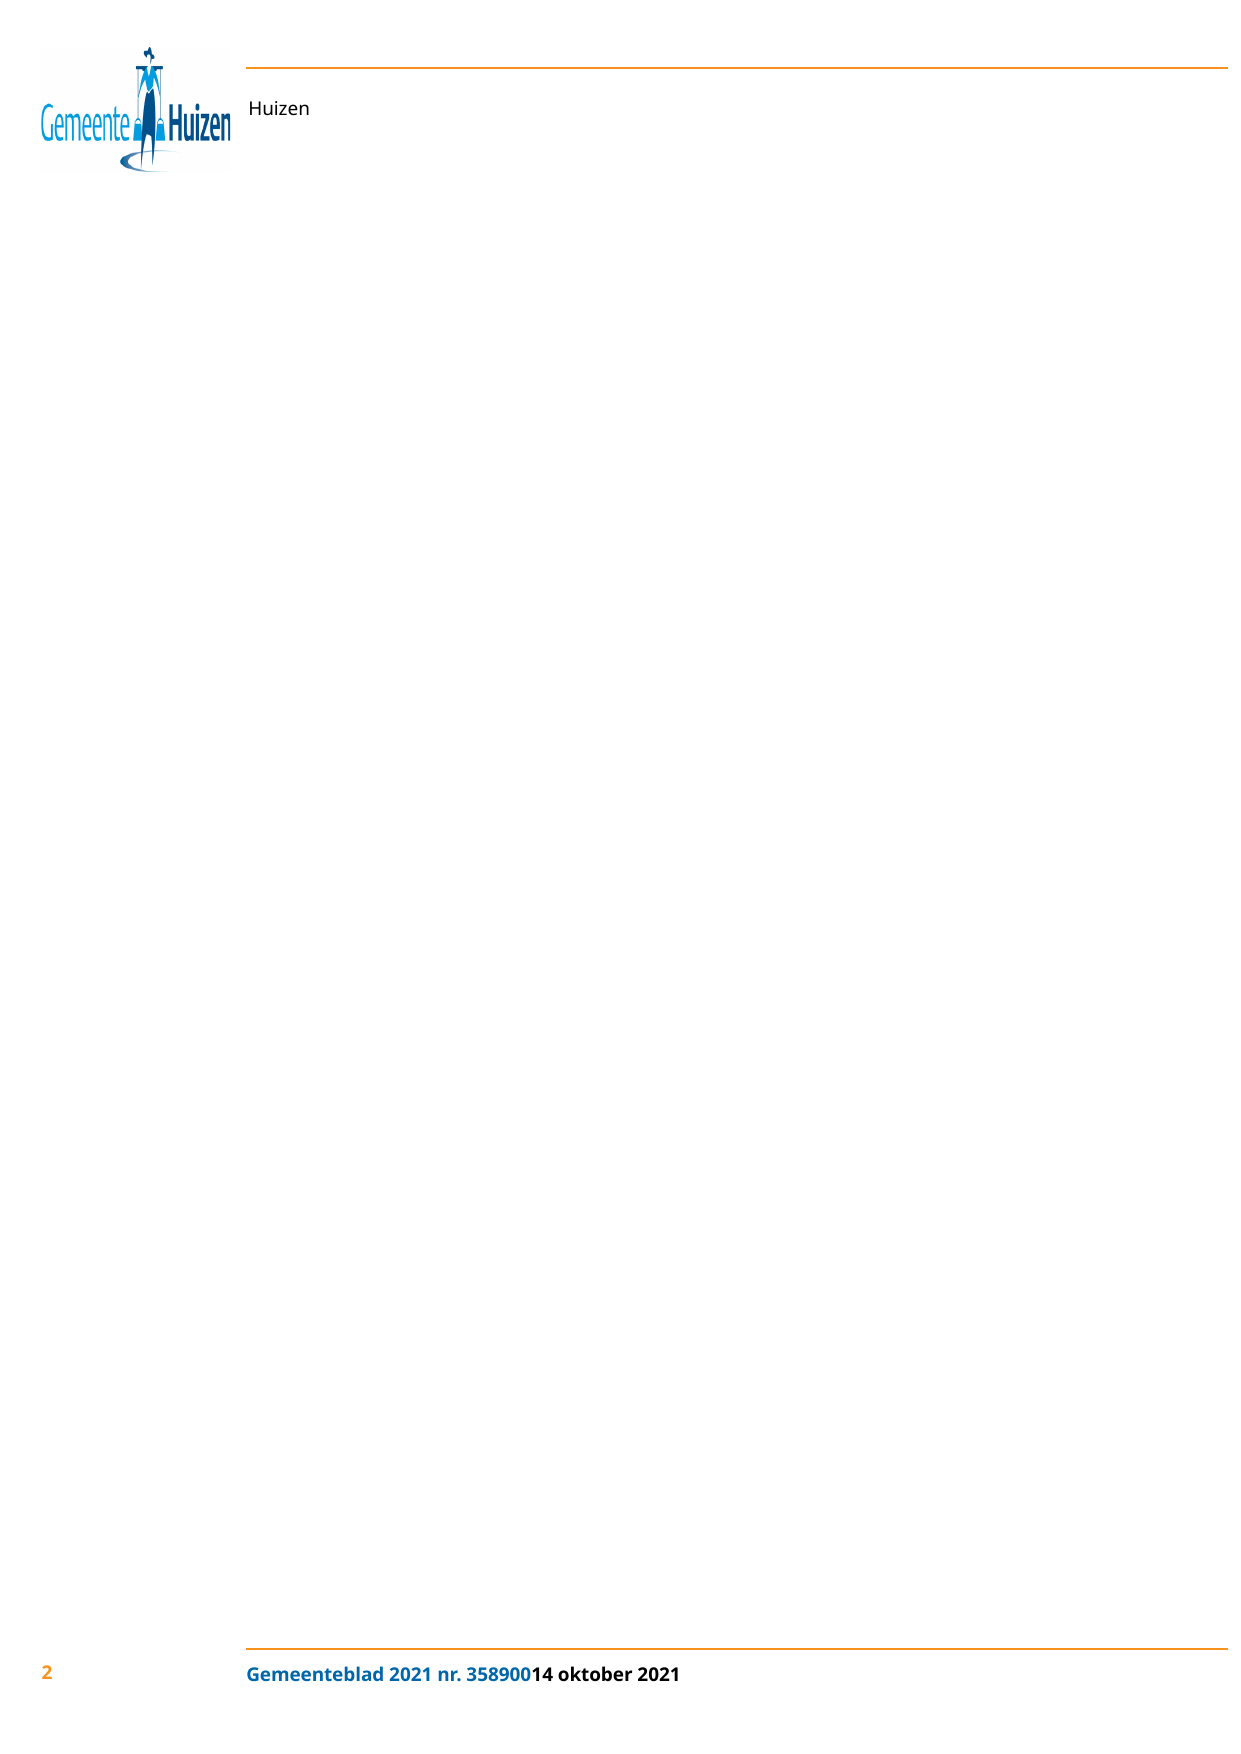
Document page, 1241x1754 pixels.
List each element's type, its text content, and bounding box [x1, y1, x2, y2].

text Huizen [248, 95, 1152, 121]
picture [41, 47, 231, 172]
